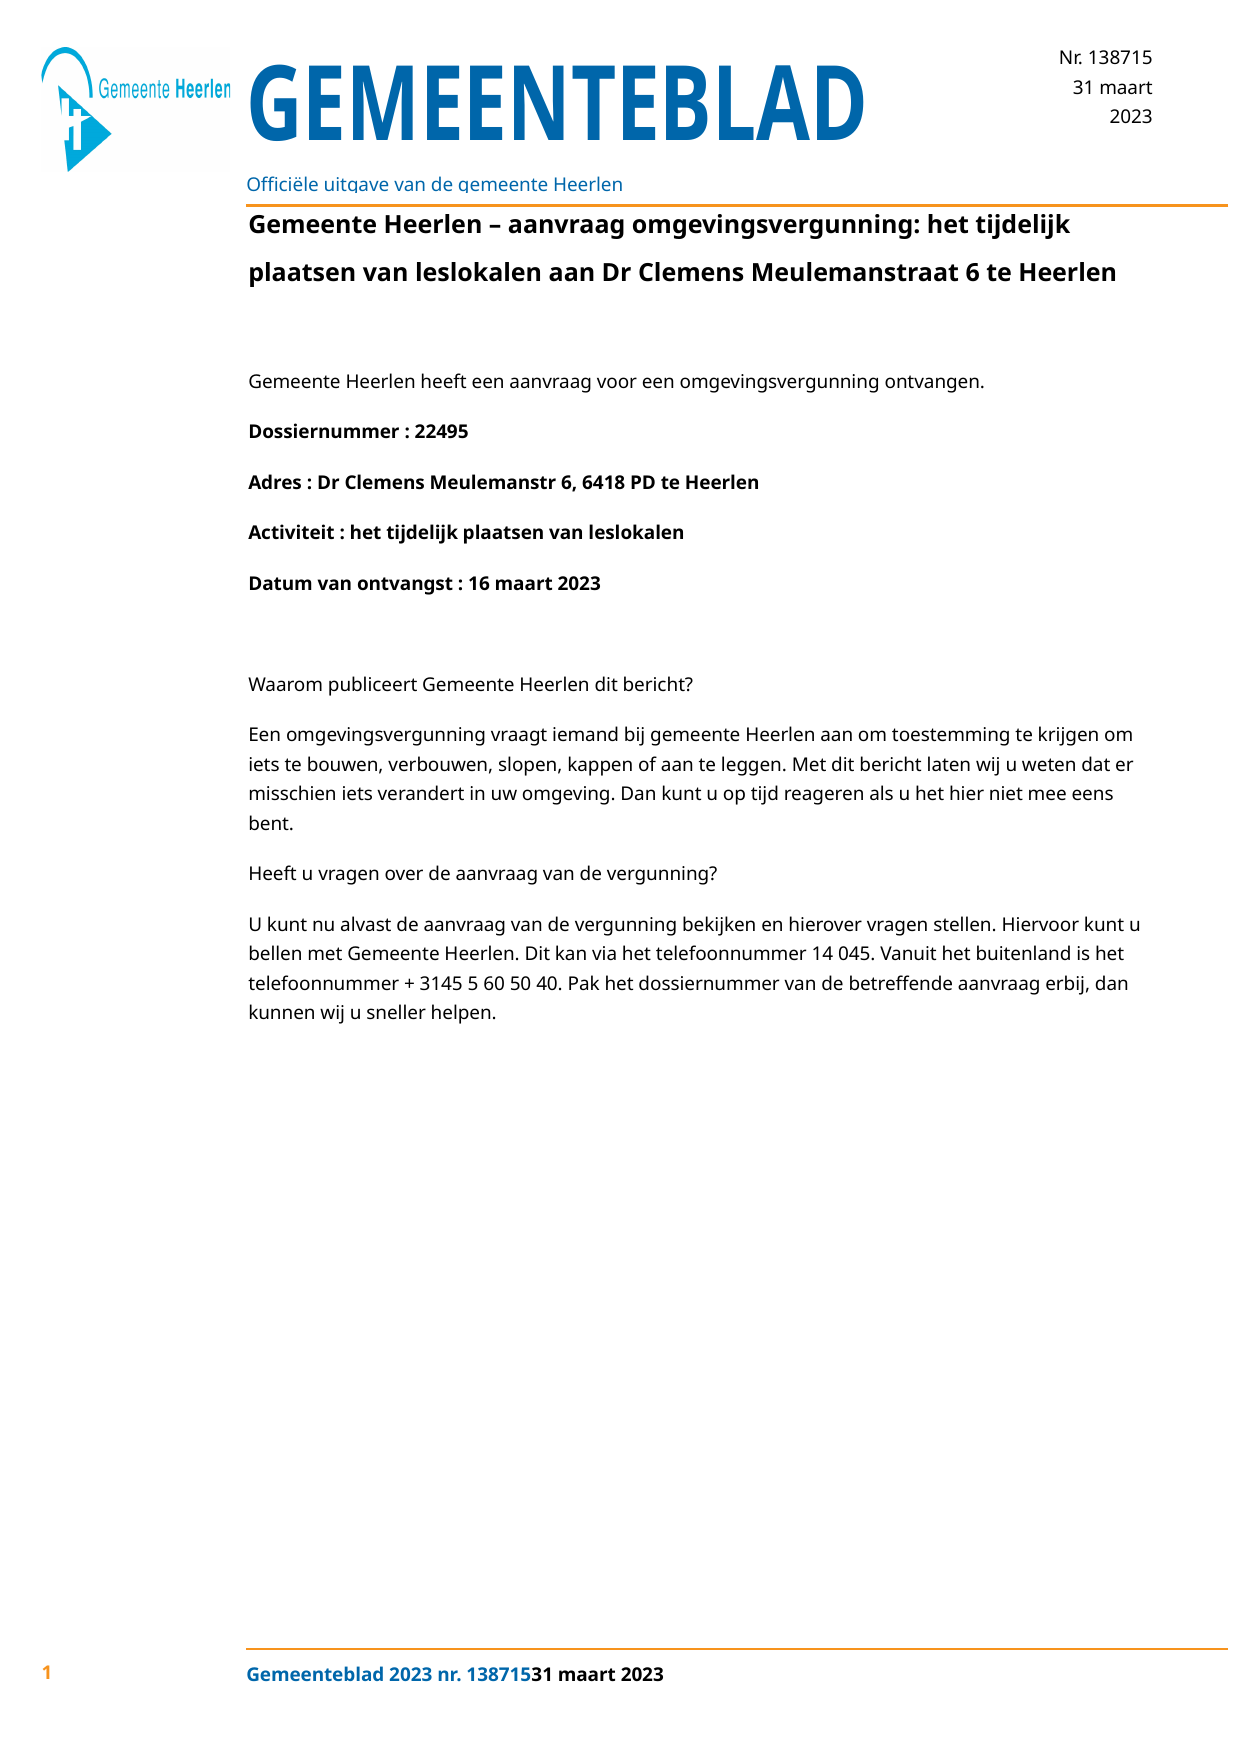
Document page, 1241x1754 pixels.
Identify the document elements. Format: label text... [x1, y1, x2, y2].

picture [41, 47, 231, 172]
text U kunt nu alvast de aanvraag van de vergunning bekijken en hierover vragen stellen. Hiervoor kunt u bellen met Gemeente Heerlen. Dit kan via het telefoonnummer 14 045. Vanuit het buitenland is het telefoonnummer + 3145 5 60 50 40. Pak het dossiernummer van de betreffende aanvraag erbij, dan kunnen wij u sneller helpen. [248, 911, 1152, 1025]
text Gemeente Heerlen heeft een aanvraag voor een omgevingsvergunning ontvangen. [248, 368, 1152, 394]
text Adres : Dr Clemens Meulemanstr 6, 6418 PD te Heerlen [248, 469, 1152, 495]
text Gemeente Heerlen – aanvraag omgevingsvergunning: het tijdelijk plaatsen van leslokalen aan Dr Clemens Meulemanstraat 6 te Heerlen [248, 207, 1152, 288]
text Waarom publiceert Gemeente Heerlen dit bericht? [248, 671, 1152, 697]
text Heeft u vragen over de aanvraag van de vergunning? [248, 860, 1152, 886]
picture [41, 47, 59, 70]
text Een omgevingsvergunning vraagt iemand bij gemeente Heerlen aan om toestemming te krijgen om iets te bouwen, verbouwen, slopen, kappen of aan te leggen. Met dit bericht laten wij u weten dat er misschien iets verandert in uw omgeving. Dan kunt u op tijd reageren als u het hier niet mee eens bent. [248, 721, 1152, 836]
text Dossiernummer : 22495 [248, 419, 1152, 444]
text Datum van ontvangst : 16 maart 2023 [248, 570, 1152, 596]
text Activiteit : het tijdelijk plaatsen van leslokalen [248, 519, 1152, 545]
